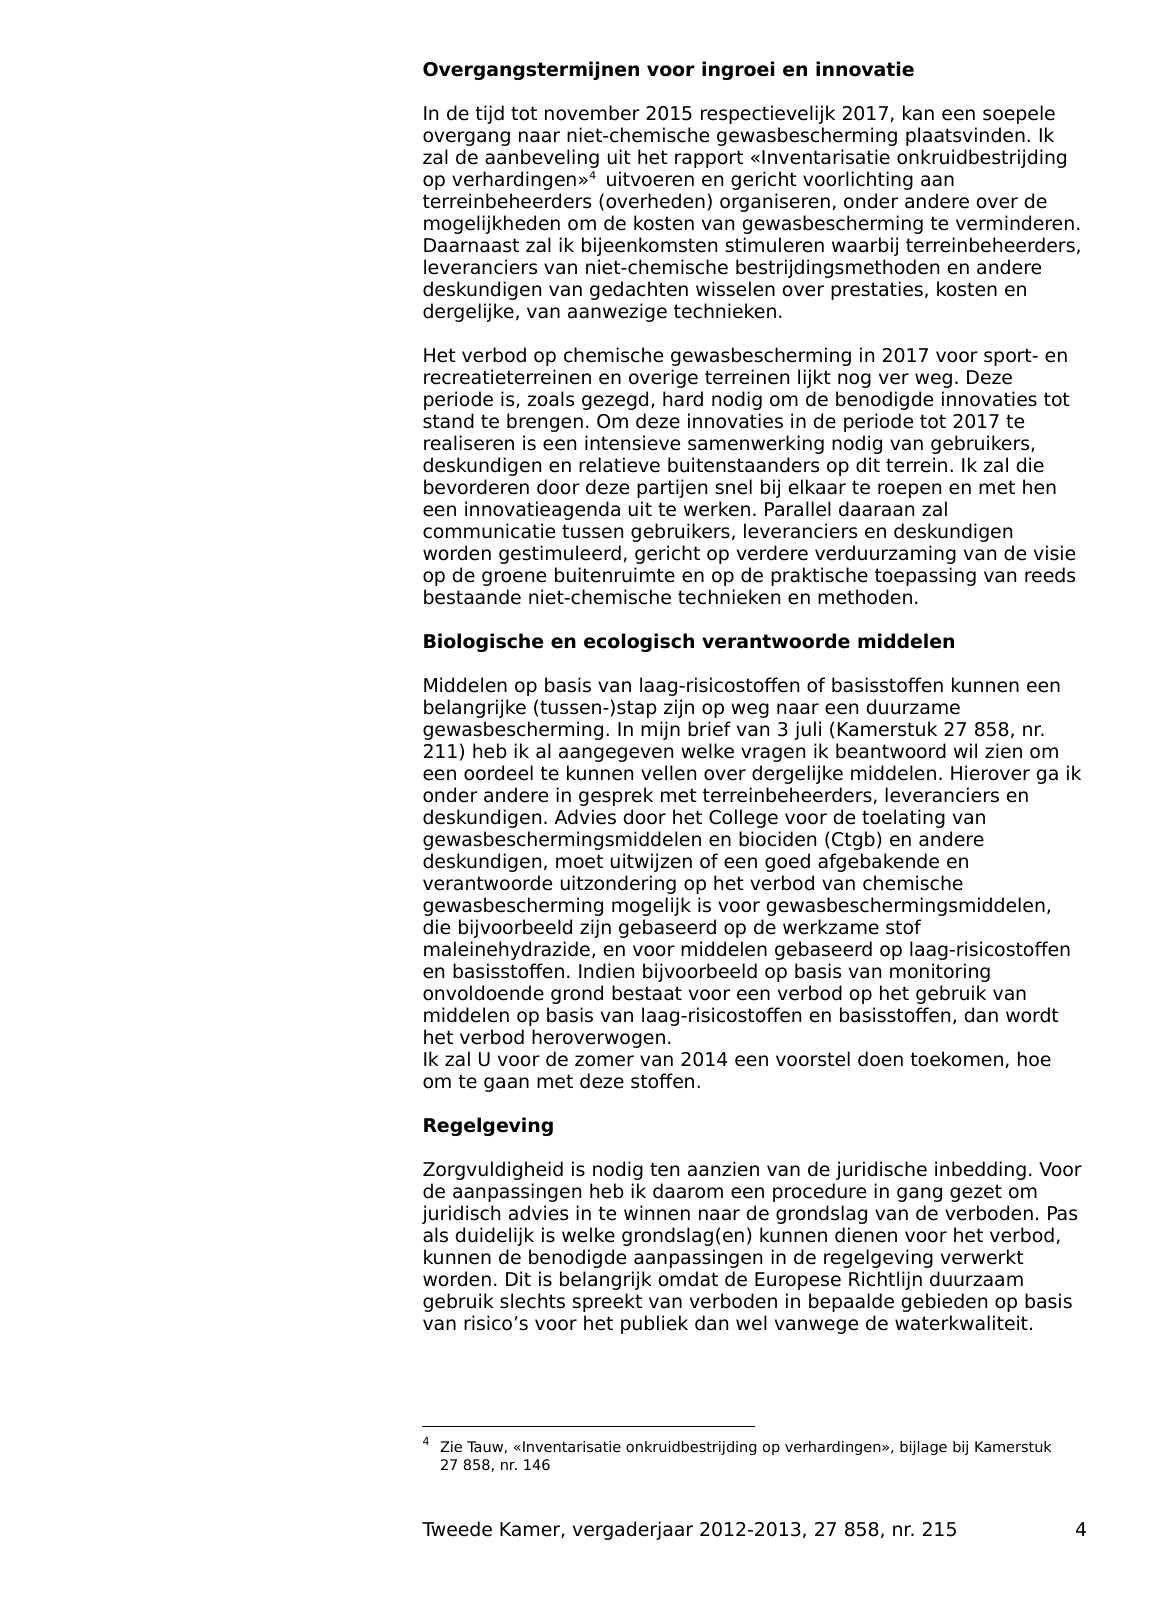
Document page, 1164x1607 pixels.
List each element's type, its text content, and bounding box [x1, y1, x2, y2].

text Ik zal U voor de zomer van 2014 een voorstel doen toekomen, hoe om te gaan met deze stoffen. [422, 1049, 1087, 1093]
subtitle Overgangstermijnen voor ingroei en innovatie [422, 59, 1087, 81]
text Zorgvuldigheid is nodig ten aanzien van de juridische inbedding. Voor de aanpassingen heb ik daarom een procedure in gang gezet om juridisch advies in te winnen naar de grondslag van de verboden. Pas als duidelijk is welke grondslag(en) kunnen dienen voor het verbod, kunnen de benodigde aanpassingen in de regelgeving verwerkt worden. Dit is belangrijk omdat de Europese Richtlijn duurzaam gebruik slechts spreekt van verboden in bepaalde gebieden op basis van risico’s voor het publiek dan wel vanwege de waterkwaliteit. [422, 1159, 1087, 1335]
text In de tijd tot november 2015 respectievelijk 2017, kan een soepele overgang naar niet-chemische gewasbescherming plaatsvinden. Ik zal de aanbeveling uit het rapport «Inventarisatie onkruidbestrijding op verhardingen» uitvoeren en gericht voorlichting aan terreinbeheerders (overheden) organiseren, onder andere over de mogelijkheden om de kosten van gewasbescherming te verminderen. Daarnaast zal ik bijeenkomsten stimuleren waarbij terreinbeheerders, leveranciers van niet-chemische bestrijdingsmethoden en andere deskundigen van gedachten wisselen over prestaties, kosten en dergelijke, van aanwezige technieken. [422, 103, 1087, 323]
subtitle Regelgeving [422, 1115, 1087, 1137]
text Het verbod op chemische gewasbescherming in 2017 voor sport- en recreatieterreinen en overige terreinen lijkt nog ver weg. Deze periode is, zoals gezegd, hard nodig om de benodigde innovaties tot stand te brengen. Om deze innovaties in de periode tot 2017 te realiseren is een intensieve samenwerking nodig van gebruikers, deskundigen en relatieve buitenstaanders op dit terrein. Ik zal die bevorderen door deze partijen snel bij elkaar te roepen en met hen een innovatieagenda uit te werken. Parallel daaraan zal communicatie tussen gebruikers, leveranciers en deskundigen worden gestimuleerd, gericht op verdere verduurzaming van de visie op de groene buitenruimte en op de praktische toepassing van reeds bestaande niet-chemische technieken en methoden. [422, 345, 1087, 609]
text Zie Tauw, «Inventarisatie onkruidbestrijding op verhardingen», bijlage bij Kamerstuk 27 858, nr. 146 [422, 1435, 1087, 1474]
text Middelen op basis van laag-risicostoffen of basisstoffen kunnen een belangrijke (tussen-)stap zijn op weg naar een duurzame gewasbescherming. In mijn brief van 3 juli (Kamerstuk 27 858, nr. 211) heb ik al aangegeven welke vragen ik beantwoord wil zien om een oordeel te kunnen vellen over dergelijke middelen. Hierover ga ik onder andere in gesprek met terreinbeheerders, leveranciers en deskundigen. Advies door het College voor de toelating van gewasbeschermingsmiddelen en biociden (Ctgb) en andere deskundigen, moet uitwijzen of een goed afgebakende en verantwoorde uitzondering op het verbod van chemische gewasbescherming mogelijk is voor gewasbeschermingsmiddelen, die bijvoorbeeld zijn gebaseerd op de werkzame stof maleinehydrazide, en voor middelen gebaseerd op laag-risicostoffen en basisstoffen. Indien bijvoorbeeld op basis van monitoring onvoldoende grond bestaat voor een verbod op het gebruik van middelen op basis van laag-risicostoffen en basisstoffen, dan wordt het verbod heroverwogen. [422, 675, 1087, 1049]
subtitle Biologische en ecologisch verantwoorde middelen [422, 631, 1087, 653]
